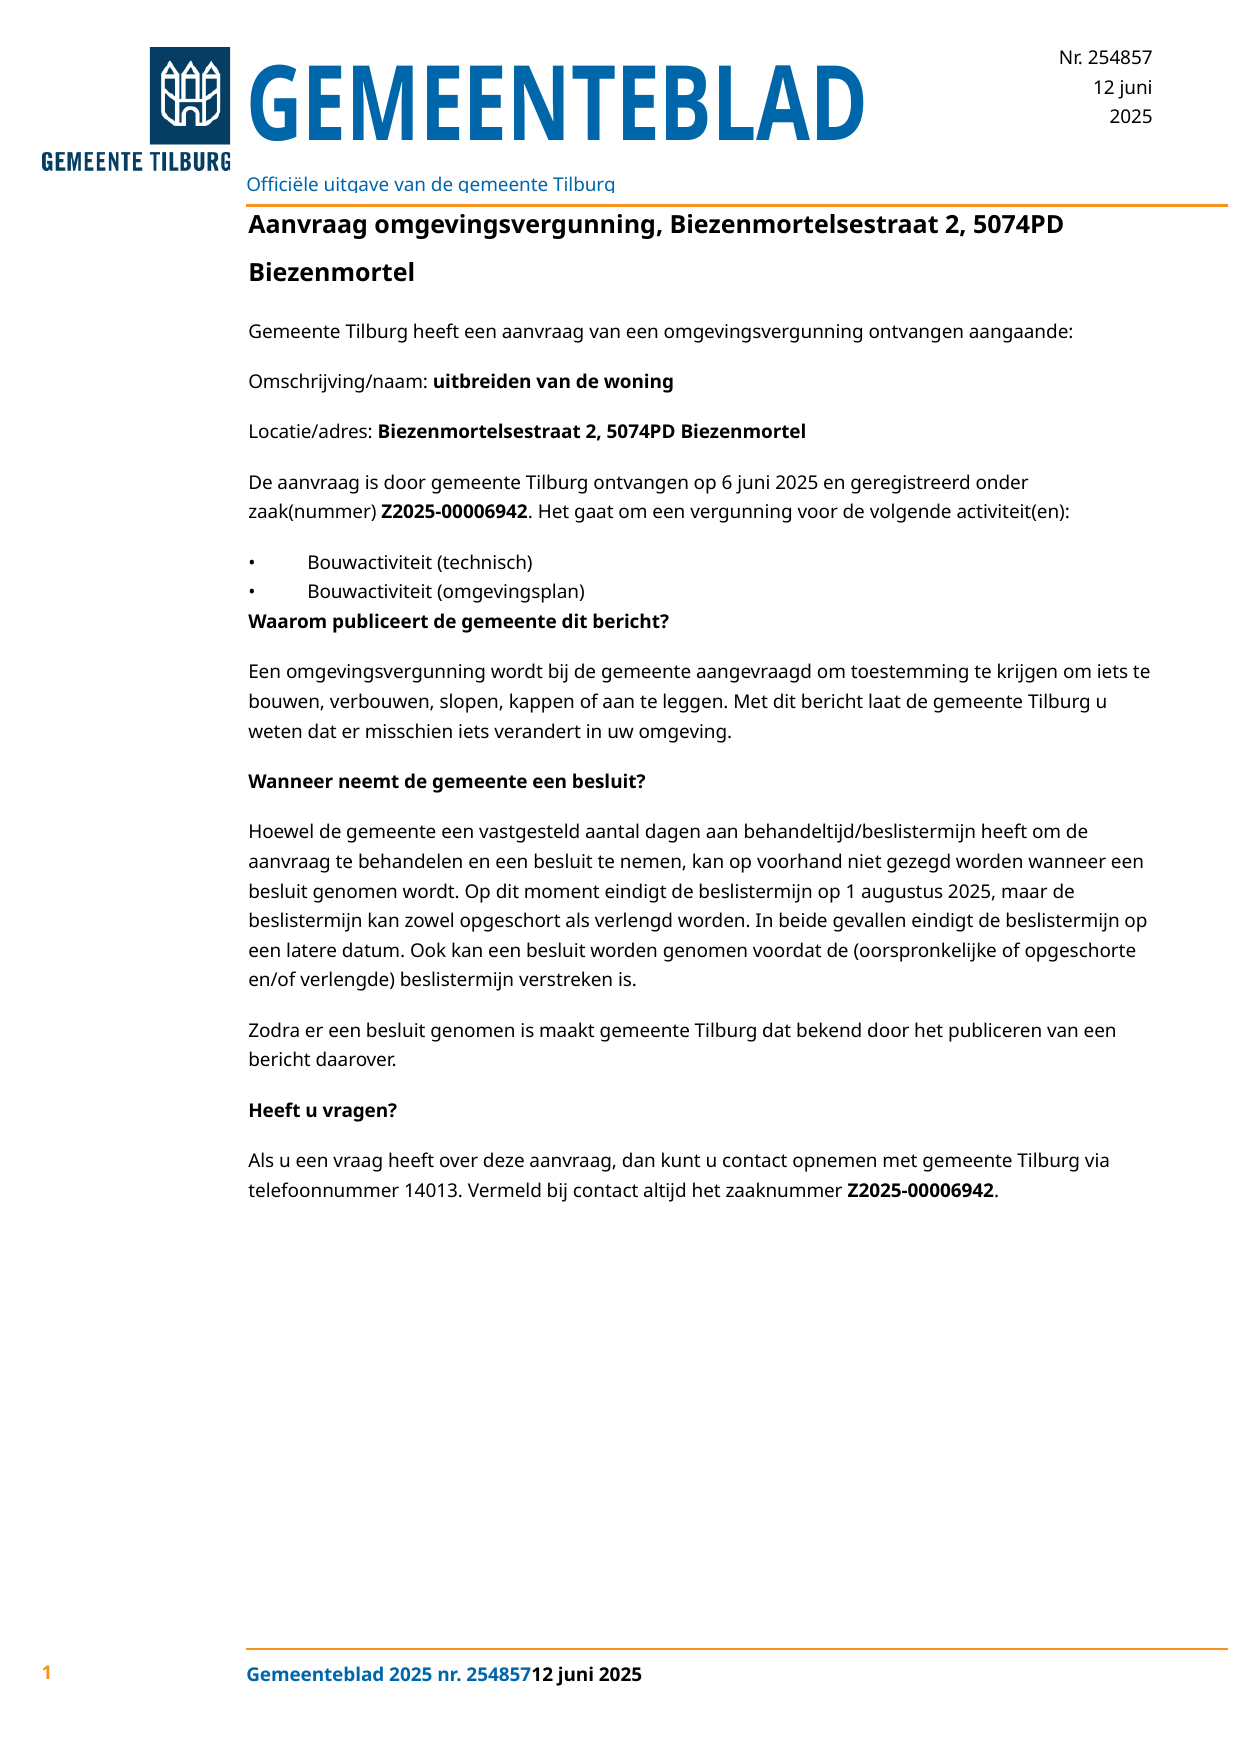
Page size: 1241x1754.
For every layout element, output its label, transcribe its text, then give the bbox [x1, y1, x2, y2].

picture [41, 47, 231, 172]
text Aanvraag omgevingsvergunning, Biezenmortelsestraat 2, 5074PD Biezenmortel [248, 207, 1152, 288]
text De aanvraag is door gemeente Tilburg ontvangen op 6 juni 2025 en geregistreerd onder zaak(nummer) Z2025-00006942. Het gaat om een vergunning voor de volgende activiteit(en): [248, 469, 1152, 524]
text Een omgevingsvergunning wordt bij de gemeente aangevraagd om toestemming te krijgen om iets te bouwen, verbouwen, slopen, kappen of aan te leggen. Met dit bericht laat de gemeente Tilburg u weten dat er misschien iets verandert in uw omgeving. [248, 659, 1152, 744]
text Locatie/adres: Biezenmortelsestraat 2, 5074PD Biezenmortel [248, 419, 1152, 444]
list Bouwactiviteit (omgevingsplan) [248, 579, 1152, 604]
text Zodra er een besluit genomen is maakt gemeente Tilburg dat bekend door het publiceren van een bericht daarover. [248, 1017, 1152, 1072]
text Wanneer neemt de gemeente een besluit? [248, 768, 1152, 794]
text Gemeente Tilburg heeft een aanvraag van een omgevingsvergunning ontvangen aangaande: [248, 318, 1152, 344]
text Heeft u vragen? [248, 1097, 1152, 1123]
text Waarom publiceert de gemeente dit bericht? [248, 608, 1152, 634]
text Hoewel de gemeente een vastgesteld aantal dagen aan behandeltijd/beslistermijn heeft om de aanvraag te behandelen en een besluit te nemen, kan op voorhand niet gezegd worden wanneer een besluit genomen wordt. Op dit moment eindigt de beslistermijn op 1 augustus 2025, maar de beslistermijn kan zowel opgeschort als verlengd worden. In beide gevallen eindigt de beslistermijn op een latere datum. Ook kan een besluit worden genomen voordat de (oorspronkelijke of opgeschorte en/of verlengde) beslistermijn verstreken is. [248, 819, 1152, 992]
text Omschrijving/naam: uitbreiden van de woning [248, 368, 1152, 394]
list Bouwactiviteit (technisch) [248, 549, 1152, 575]
text Als u een vraag heeft over deze aanvraag, dan kunt u contact opnemen met gemeente Tilburg via telefoonnummer 14013. Vermeld bij contact altijd het zaaknummer Z2025-00006942. [248, 1147, 1152, 1203]
